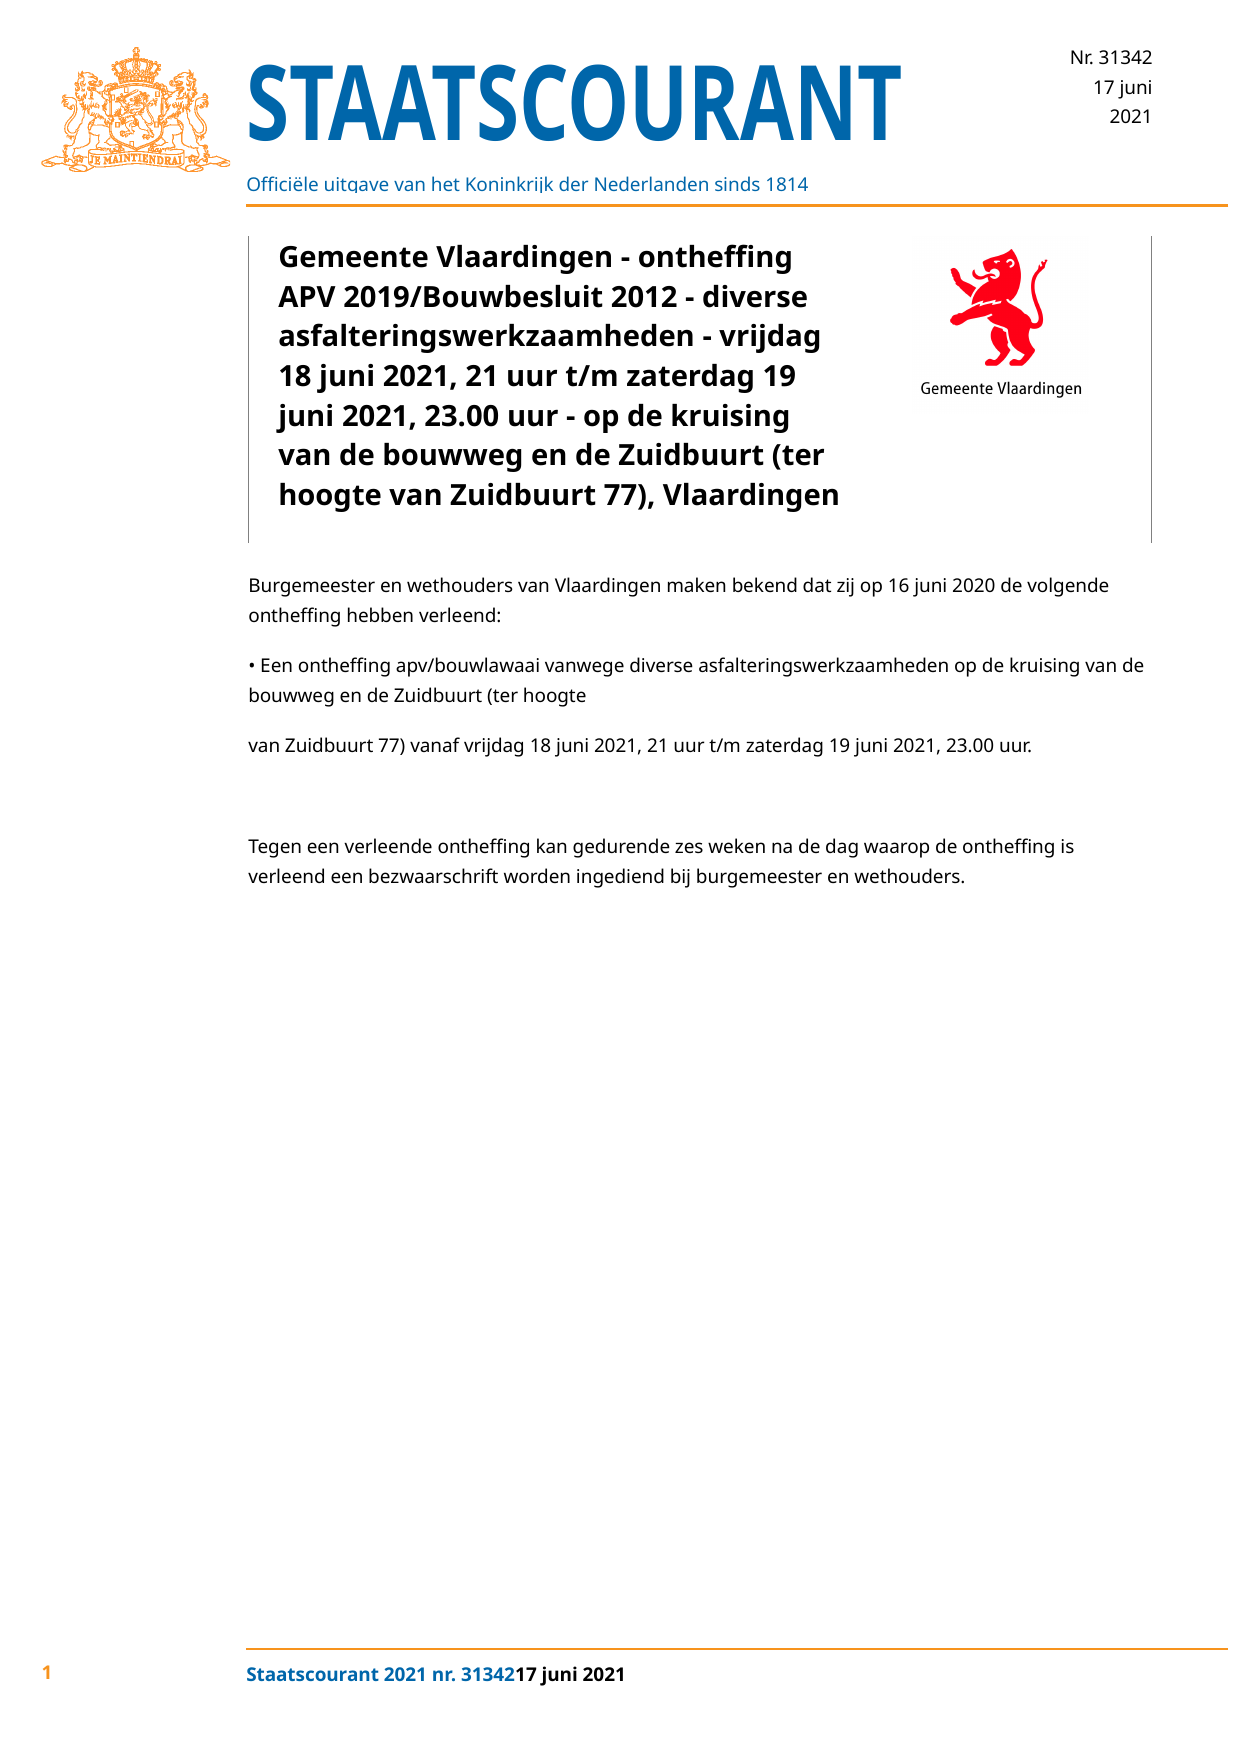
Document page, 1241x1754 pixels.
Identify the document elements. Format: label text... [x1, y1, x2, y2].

table_header [850, 236, 912, 413]
text van Zuidbuurt 77) vanaf vrijdag 18 juni 2021, 21 uur t/m zaterdag 19 juni 2021, 23.00 uur. [248, 733, 1152, 758]
picture [41, 47, 231, 172]
picture [912, 236, 1090, 414]
text Burgemeester en wethouders van Vlaardingen maken bekend dat zij op 16 juni 2020 de volgende ontheffing hebben verleend: [248, 573, 1152, 628]
text • Een ontheffing apv/bouwlawaai vanwege diverse asfalteringswerkzaamheden op de kruising van de bouwweg en de Zuidbuurt (ter hoogte [248, 653, 1152, 708]
table_header [1090, 236, 1151, 413]
table_header [850, 414, 1151, 543]
table_header Gemeente Vlaardingen - ontheffing APV 2019/Bouwbesluit 2012 - diverse asfalteringswerkzaamheden - vrijdag 18 juni 2021, 21 uur t/m zaterdag 19 juni 2021, 23.00 uur - op de kruising van de bouwweg en de Zuidbuurt (ter hoogte van Zuidbuurt 77), Vlaardingen [249, 236, 850, 543]
text Tegen een verleende ontheffing kan gedurende zes weken na de dag waarop de ontheffing is verleend een bezwaarschrift worden ingediend bij burgemeester en wethouders. [248, 833, 1152, 889]
